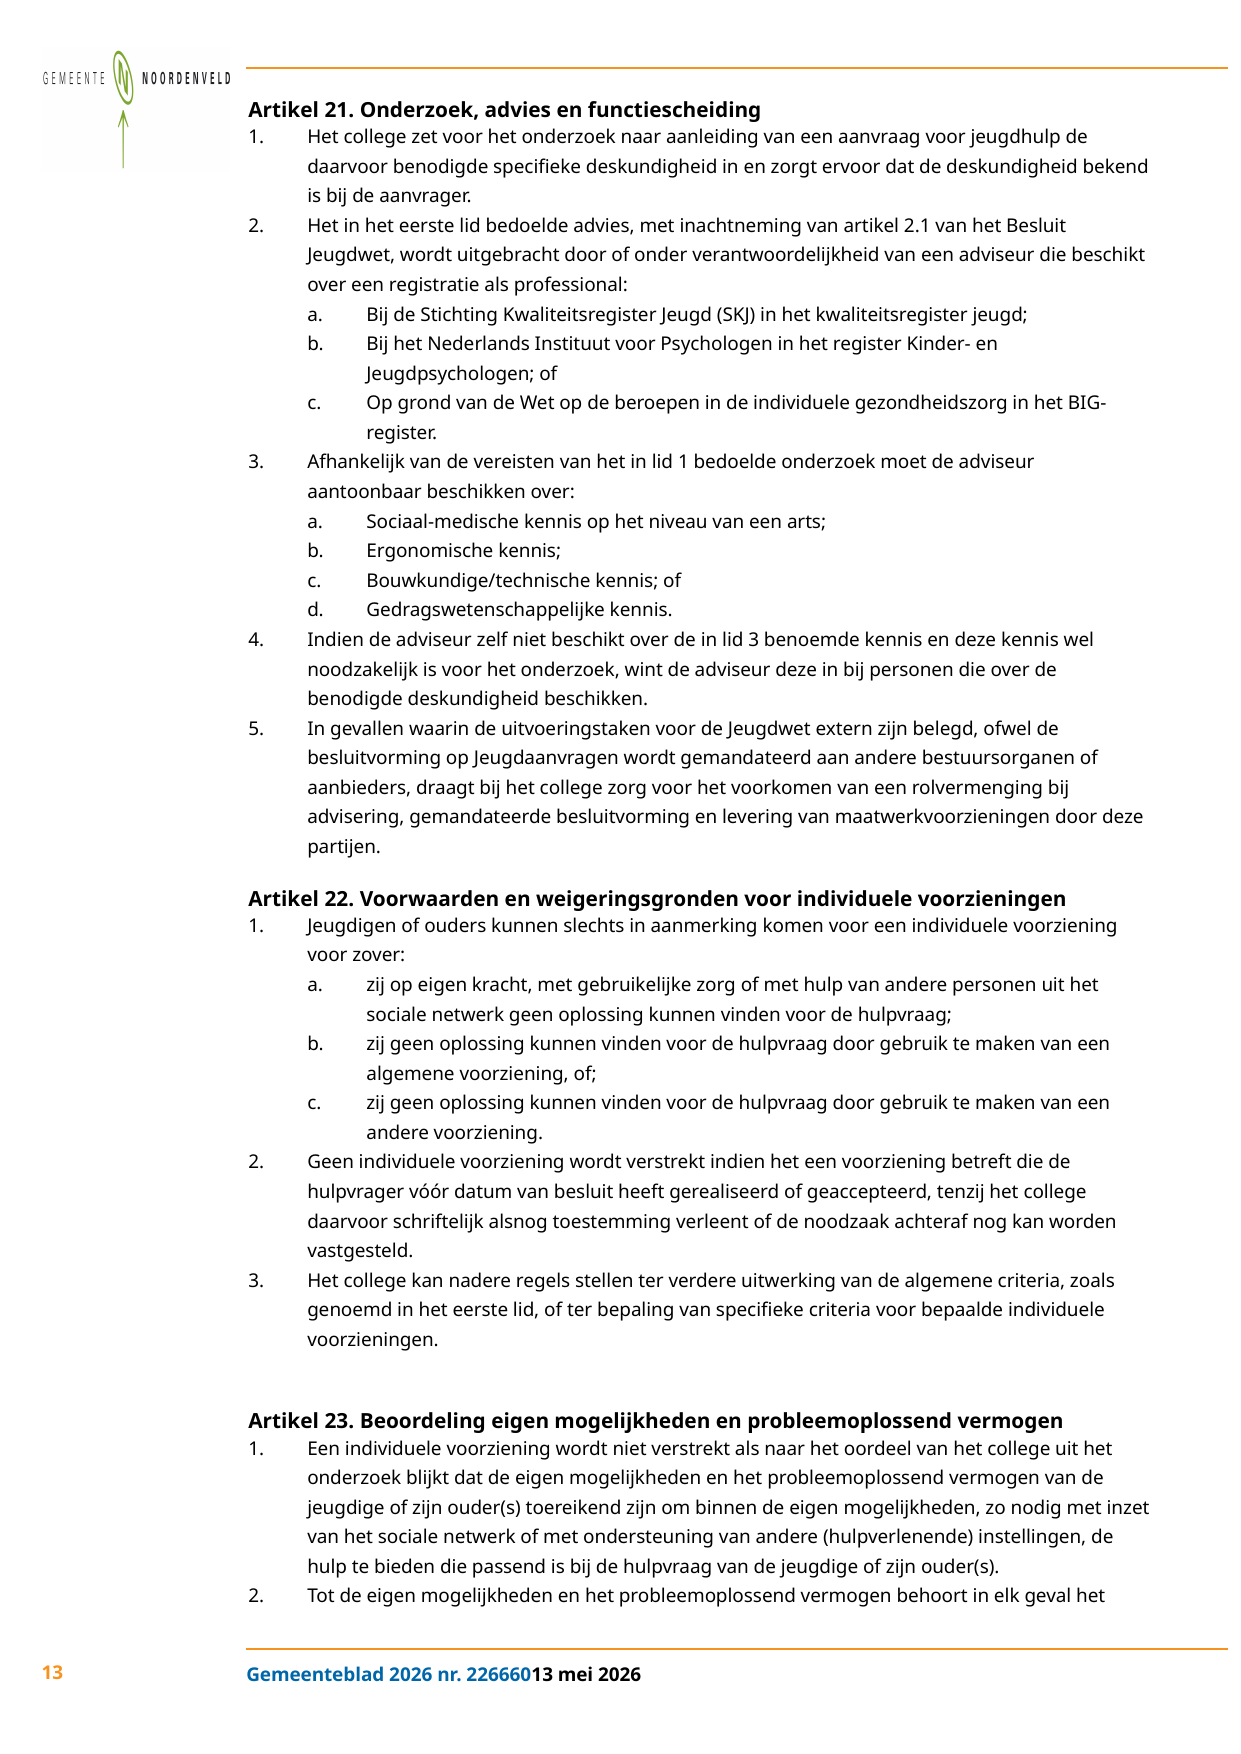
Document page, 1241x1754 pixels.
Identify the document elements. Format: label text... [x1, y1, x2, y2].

list Afhankelijk van de vereisten van het in lid 1 bedoelde onderzoek moet de adviseur aantoonbaar beschikken over: [248, 449, 1152, 504]
list Bouwkundige/technische kennis; of [307, 567, 1152, 593]
text Artikel 23. Beoordeling eigen mogelijkheden en probleemoplossend vermogen [248, 1406, 1152, 1435]
list Op grond van de Wet op de beroepen in de individuele gezondheidszorg in het BIG-register. [307, 389, 1152, 445]
list zij op eigen kracht, met gebruikelijke zorg of met hulp van andere personen uit het sociale netwerk geen oplossing kunnen vinden voor de hulpvraag; [307, 971, 1152, 1027]
list zij geen oplossing kunnen vinden voor de hulpvraag door gebruik te maken van een algemene voorziening, of; [307, 1030, 1152, 1086]
list Indien de adviseur zelf niet beschikt over de in lid 3 benoemde kennis en deze kennis wel noodzakelijk is voor het onderzoek, wint de adviseur deze in bij personen die over de benodigde deskundigheid beschikken. [248, 626, 1152, 711]
list Bij het Nederlands Instituut voor Psychologen in het register Kinder- en Jeugdpsychologen; of [307, 330, 1152, 386]
list Sociaal-medische kennis op het niveau van een arts; [307, 508, 1152, 533]
list Geen individuele voorziening wordt verstrekt indien het een voorziening betreft die de hulpvrager vóór datum van besluit heeft gerealiseerd of geaccepteerd, tenzij het college daarvoor schriftelijk alsnog toestemming verleent of de noodzaak achteraf nog kan worden vastgesteld. [248, 1149, 1152, 1263]
list zij geen oplossing kunnen vinden voor de hulpvraag door gebruik te maken van een andere voorziening. [307, 1089, 1152, 1145]
list In gevallen waarin de uitvoeringstaken voor de Jeugdwet extern zijn belegd, ofwel de besluitvorming op Jeugdaanvragen wordt gemandateerd aan andere bestuursorganen of aanbieders, draagt bij het college zorg voor het voorkomen van een rolvermenging bij advisering, gemandateerde besluitvorming en levering van maatwerkvoorzieningen door deze partijen. [248, 715, 1152, 859]
list Ergonomische kennis; [307, 537, 1152, 563]
list Een individuele voorziening wordt niet verstrekt als naar het oordeel van het college uit het onderzoek blijkt dat de eigen mogelijkheden en het probleemoplossend vermogen van de jeugdige of zijn ouder(s) toereikend zijn om binnen de eigen mogelijkheden, zo nodig met inzet van het sociale netwerk of met ondersteuning van andere (hulpverlenende) instellingen, de hulp te bieden die passend is bij de hulpvraag van de jeugdige of zijn ouder(s). [248, 1435, 1152, 1579]
text Artikel 22. Voorwaarden en weigeringsgronden voor individuele voorzieningen [248, 884, 1152, 912]
list Jeugdigen of ouders kunnen slechts in aanmerking komen voor een individuele voorziening voor zover: [248, 912, 1152, 967]
text Artikel 21. Onderzoek, advies en functiescheiding [248, 95, 1152, 123]
list Het college kan nadere regels stellen ter verdere uitwerking van de algemene criteria, zoals genoemd in het eerste lid, of ter bepaling van specifieke criteria voor bepaalde individuele voorzieningen. [248, 1267, 1152, 1352]
list Bij de Stichting Kwaliteitsregister Jeugd (SKJ) in het kwaliteitsregister jeugd; [307, 301, 1152, 326]
list Gedragswetenschappelijke kennis. [307, 597, 1152, 622]
picture [41, 47, 231, 172]
list Het in het eerste lid bedoelde advies, met inachtneming van artikel 2.1 van het Besluit Jeugdwet, wordt uitgebracht door of onder verantwoordelijkheid van een adviseur die beschikt over een registratie als professional: [248, 212, 1152, 297]
list Het college zet voor het onderzoek naar aanleiding van een aanvraag voor jeugdhulp de daarvoor benodigde specifieke deskundigheid in en zorgt ervoor dat de deskundigheid bekend is bij de aanvrager. [248, 123, 1152, 208]
list Tot de eigen mogelijkheden en het probleemoplossend vermogen behoort in elk geval het [248, 1583, 1152, 1608]
